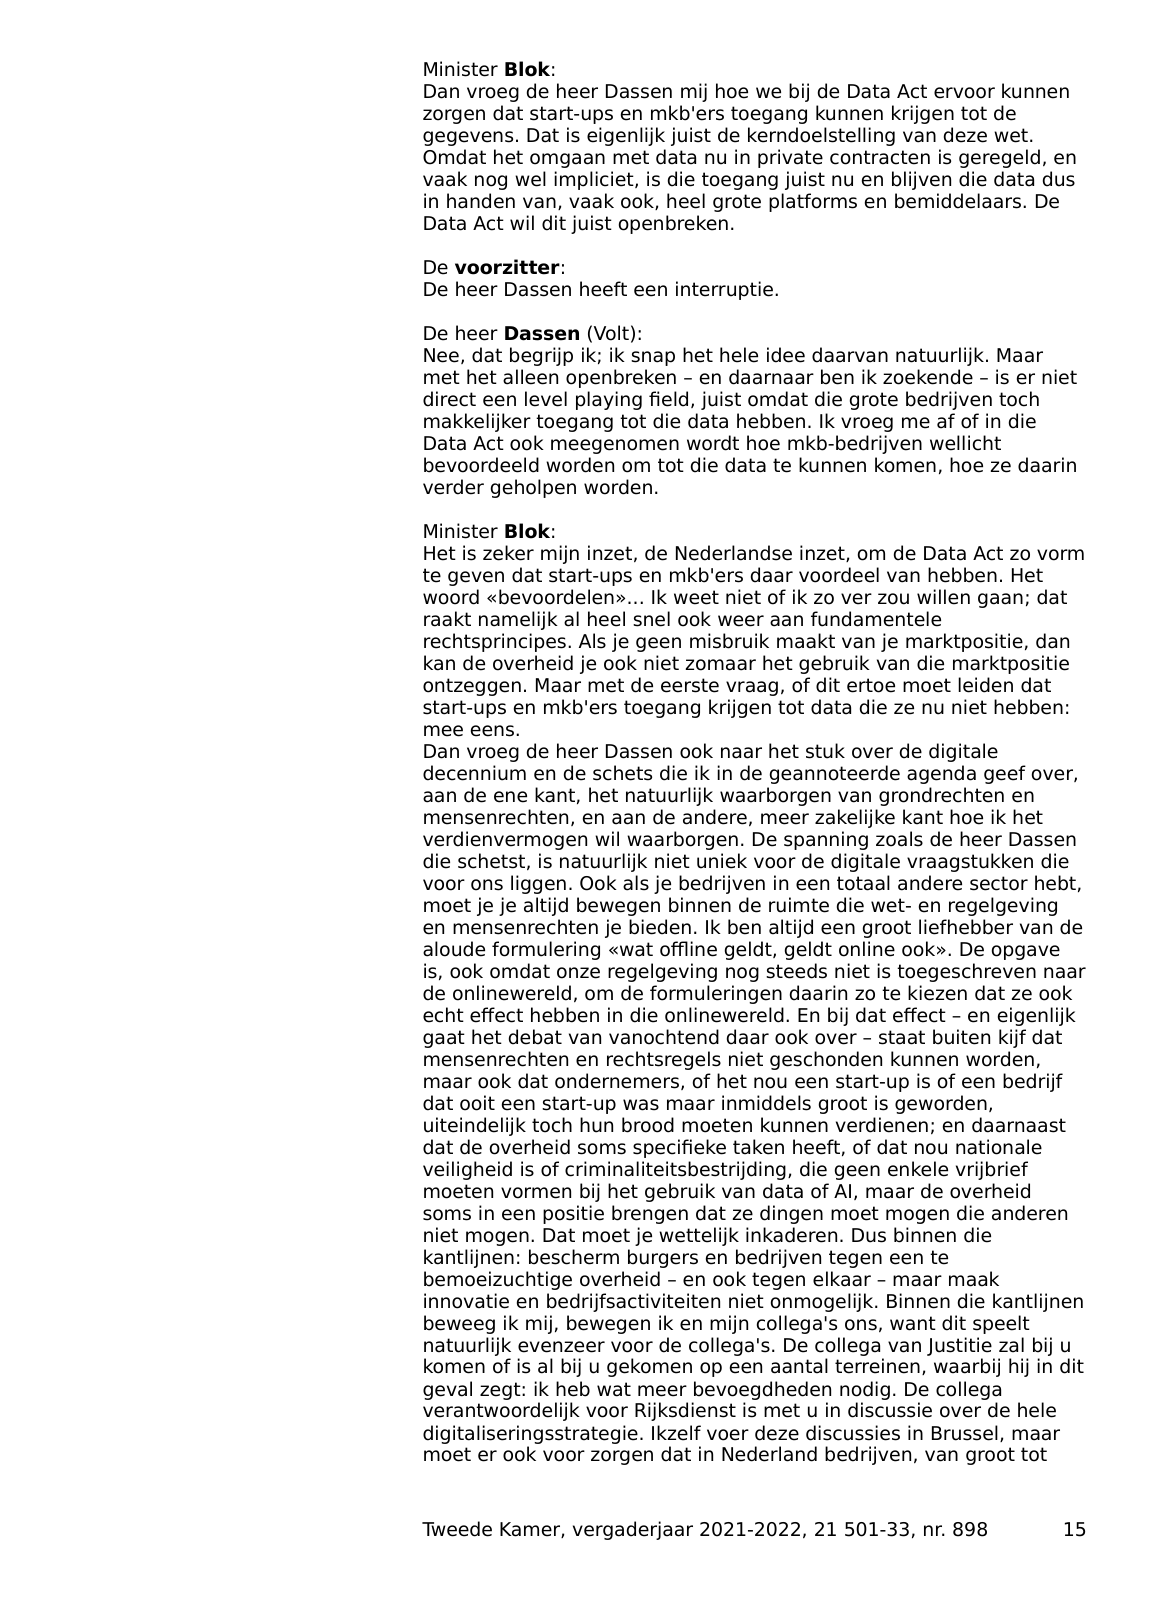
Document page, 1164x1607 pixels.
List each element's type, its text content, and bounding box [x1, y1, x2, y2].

text Minister Blok: [422, 59, 1087, 81]
text Nee, dat begrijp ik; ik snap het hele idee daarvan natuurlijk. Maar met het alleen openbreken – en daarnaar ben ik zoekende – is er niet direct een level playing field, juist omdat die grote bedrijven toch makkelijker toegang tot die data hebben. Ik vroeg me af of in die Data Act ook meegenomen wordt hoe mkb-bedrijven wellicht bevoordeeld worden om tot die data te kunnen komen, hoe ze daarin verder geholpen worden. [422, 345, 1087, 499]
text De voorzitter: [422, 257, 1087, 279]
text Dan vroeg de heer Dassen ook naar het stuk over de digitale decennium en de schets die ik in de geannoteerde agenda geef over, aan de ene kant, het natuurlijk waarborgen van grondrechten en mensenrechten, en aan de andere, meer zakelijke kant hoe ik het verdienvermogen wil waarborgen. De spanning zoals de heer Dassen die schetst, is natuurlijk niet uniek voor de digitale vraagstukken die voor ons liggen. Ook als je bedrijven in een totaal andere sector hebt, moet je je altijd bewegen binnen de ruimte die wet- en regelgeving en mensenrechten je bieden. Ik ben altijd een groot liefhebber van de aloude formulering «wat offline geldt, geldt online ook». De opgave is, ook omdat onze regelgeving nog steeds niet is toegeschreven naar de onlinewereld, om de formuleringen daarin zo te kiezen dat ze ook echt effect hebben in die onlinewereld. En bij dat effect – en eigenlijk gaat het debat van vanochtend daar ook over – staat buiten kijf dat mensenrechten en rechtsregels niet geschonden kunnen worden, maar ook dat ondernemers, of het nou een start-up is of een bedrijf dat ooit een start-up was maar inmiddels groot is geworden, uiteindelijk toch hun brood moeten kunnen verdienen; en daarnaast dat de overheid soms specifieke taken heeft, of dat nou nationale veiligheid is of criminaliteitsbestrijding, die geen enkele vrijbrief moeten vormen bij het gebruik van data of AI, maar de overheid soms in een positie brengen dat ze dingen moet mogen die anderen niet mogen. Dat moet je wettelijk inkaderen. Dus binnen die kantlijnen: bescherm burgers en bedrijven tegen een te bemoeizuchtige overheid – en ook tegen elkaar – maar maak innovatie en bedrijfsactiviteiten niet onmogelijk. Binnen die kantlijnen beweeg ik mij, bewegen ik en mijn collega's ons, want dit speelt natuurlijk evenzeer voor de collega's. De collega van Justitie zal bij u komen of is al bij u gekomen op een aantal terreinen, waarbij hij in dit geval zegt: ik heb wat meer bevoegdheden nodig. De collega verantwoordelijk voor Rijksdienst is met u in discussie over de hele digitaliseringsstrategie. Ikzelf voer deze discussies in Brussel, maar moet er ook voor zorgen dat in Nederland bedrijven, van groot tot [422, 741, 1087, 1466]
text De heer Dassen heeft een interruptie. [422, 279, 1087, 301]
text Dan vroeg de heer Dassen mij hoe we bij de Data Act ervoor kunnen zorgen dat start-ups en mkb'ers toegang kunnen krijgen tot de gegevens. Dat is eigenlijk juist de kerndoelstelling van deze wet. Omdat het omgaan met data nu in private contracten is geregeld, en vaak nog wel impliciet, is die toegang juist nu en blijven die data dus in handen van, vaak ook, heel grote platforms en bemiddelaars. De Data Act wil dit juist openbreken. [422, 81, 1087, 235]
text Het is zeker mijn inzet, de Nederlandse inzet, om de Data Act zo vorm te geven dat start-ups en mkb'ers daar voordeel van hebben. Het woord «bevoordelen»... Ik weet niet of ik zo ver zou willen gaan; dat raakt namelijk al heel snel ook weer aan fundamentele rechtsprincipes. Als je geen misbruik maakt van je marktpositie, dan kan de overheid je ook niet zomaar het gebruik van die marktpositie ontzeggen. Maar met de eerste vraag, of dit ertoe moet leiden dat start-ups en mkb'ers toegang krijgen tot data die ze nu niet hebben: mee eens. [422, 543, 1087, 741]
text De heer Dassen (Volt): [422, 323, 1087, 345]
text Minister Blok: [422, 521, 1087, 543]
